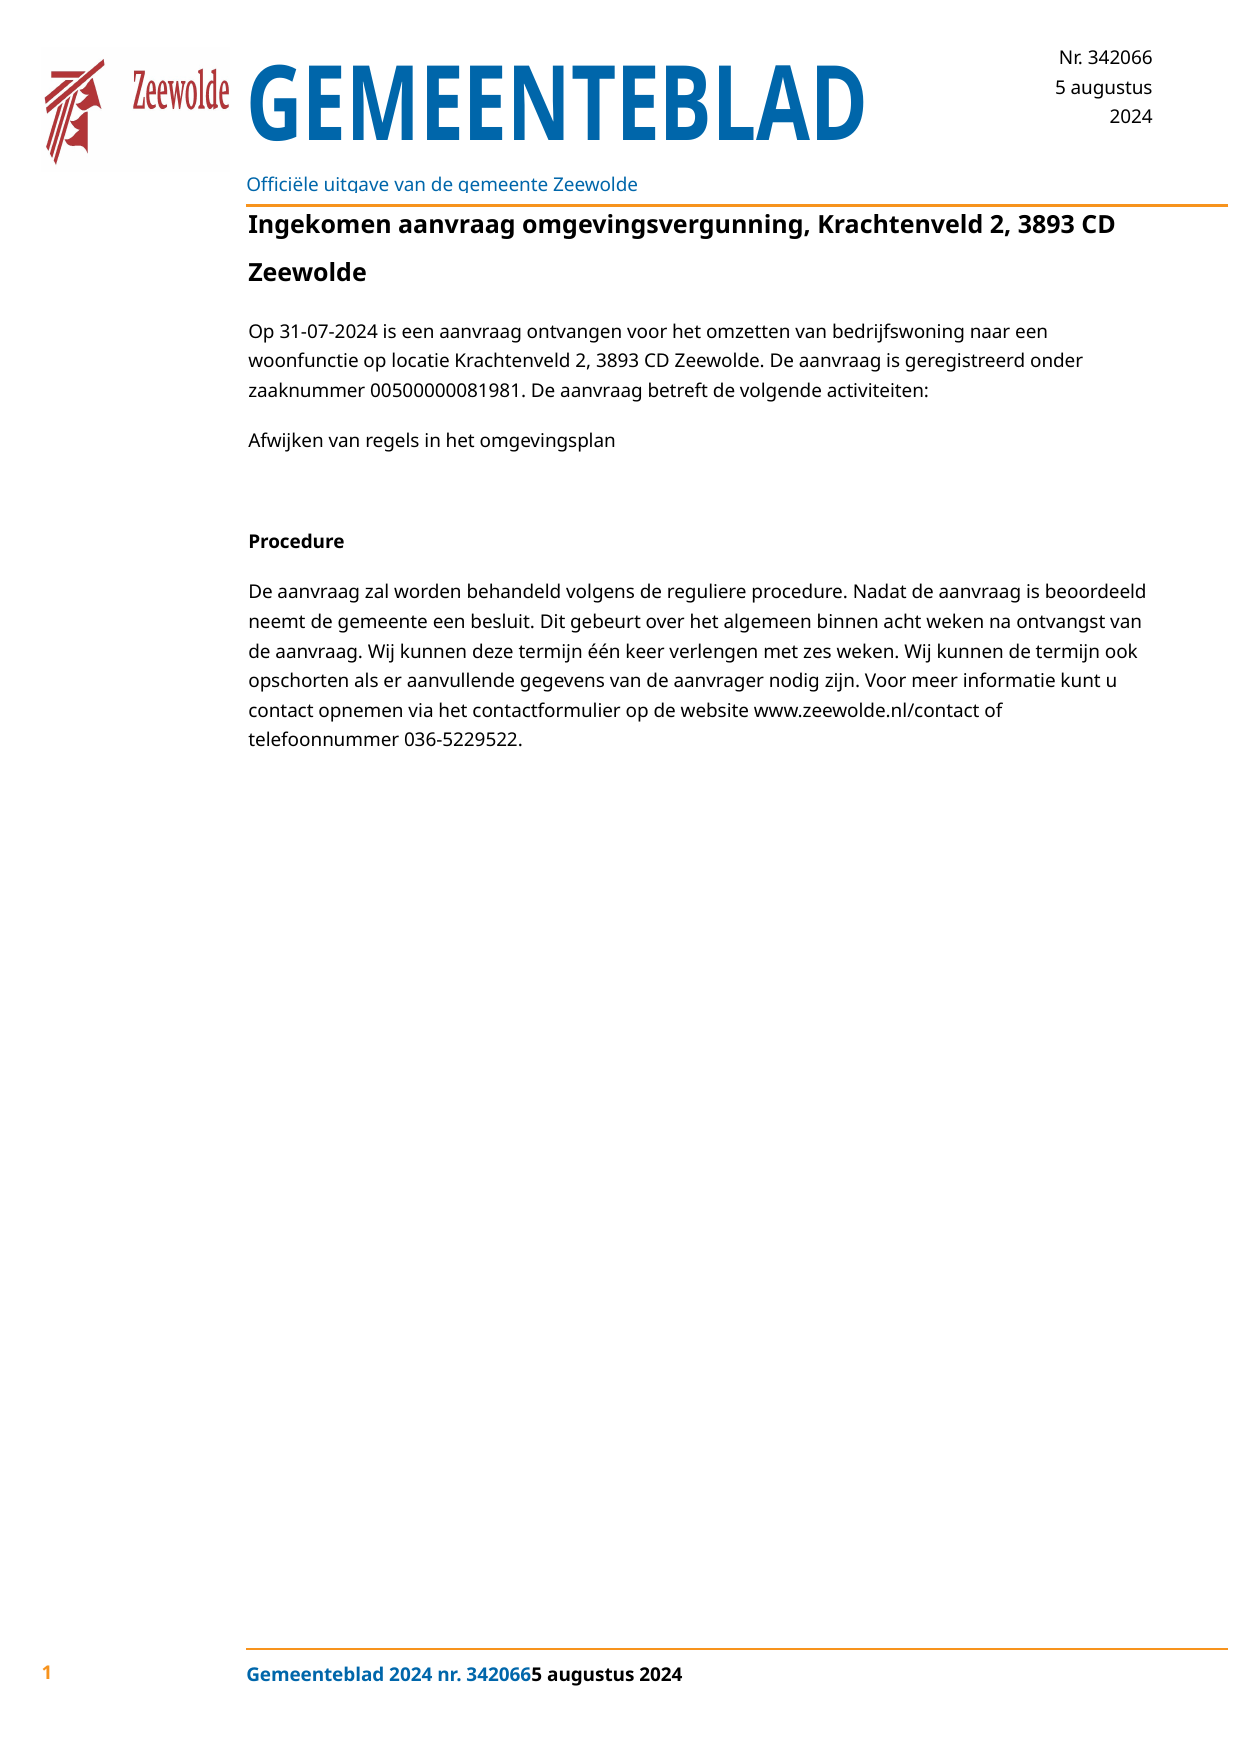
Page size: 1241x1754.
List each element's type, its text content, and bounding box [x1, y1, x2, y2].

text Ingekomen aanvraag omgevingsvergunning, Krachtenveld 2, 3893 CD Zeewolde [248, 207, 1152, 288]
text Op 31-07-2024 is een aanvraag ontvangen voor het omzetten van bedrijfswoning naar een woonfunctie op locatie Krachtenveld 2, 3893 CD Zeewolde. De aanvraag is geregistreerd onder zaaknummer 00500000081981. De aanvraag betreft de volgende activiteiten: [248, 318, 1152, 403]
text De aanvraag zal worden behandeld volgens de reguliere procedure. Nadat de aanvraag is beoordeeld neemt de gemeente een besluit. Dit gebeurt over het algemeen binnen acht weken na ontvangst van de aanvraag. Wij kunnen deze termijn één keer verlengen met zes weken. Wij kunnen de termijn ook opschorten als er aanvullende gegevens van de aanvrager nodig zijn. Voor meer informatie kunt u contact opnemen via het contactformulier op de website www.zeewolde.nl/contact of telefoonnummer 036-5229522. [248, 579, 1152, 752]
text Procedure [248, 528, 1152, 554]
text Afwijken van regels in het omgevingsplan [248, 427, 1152, 453]
picture [41, 47, 231, 172]
